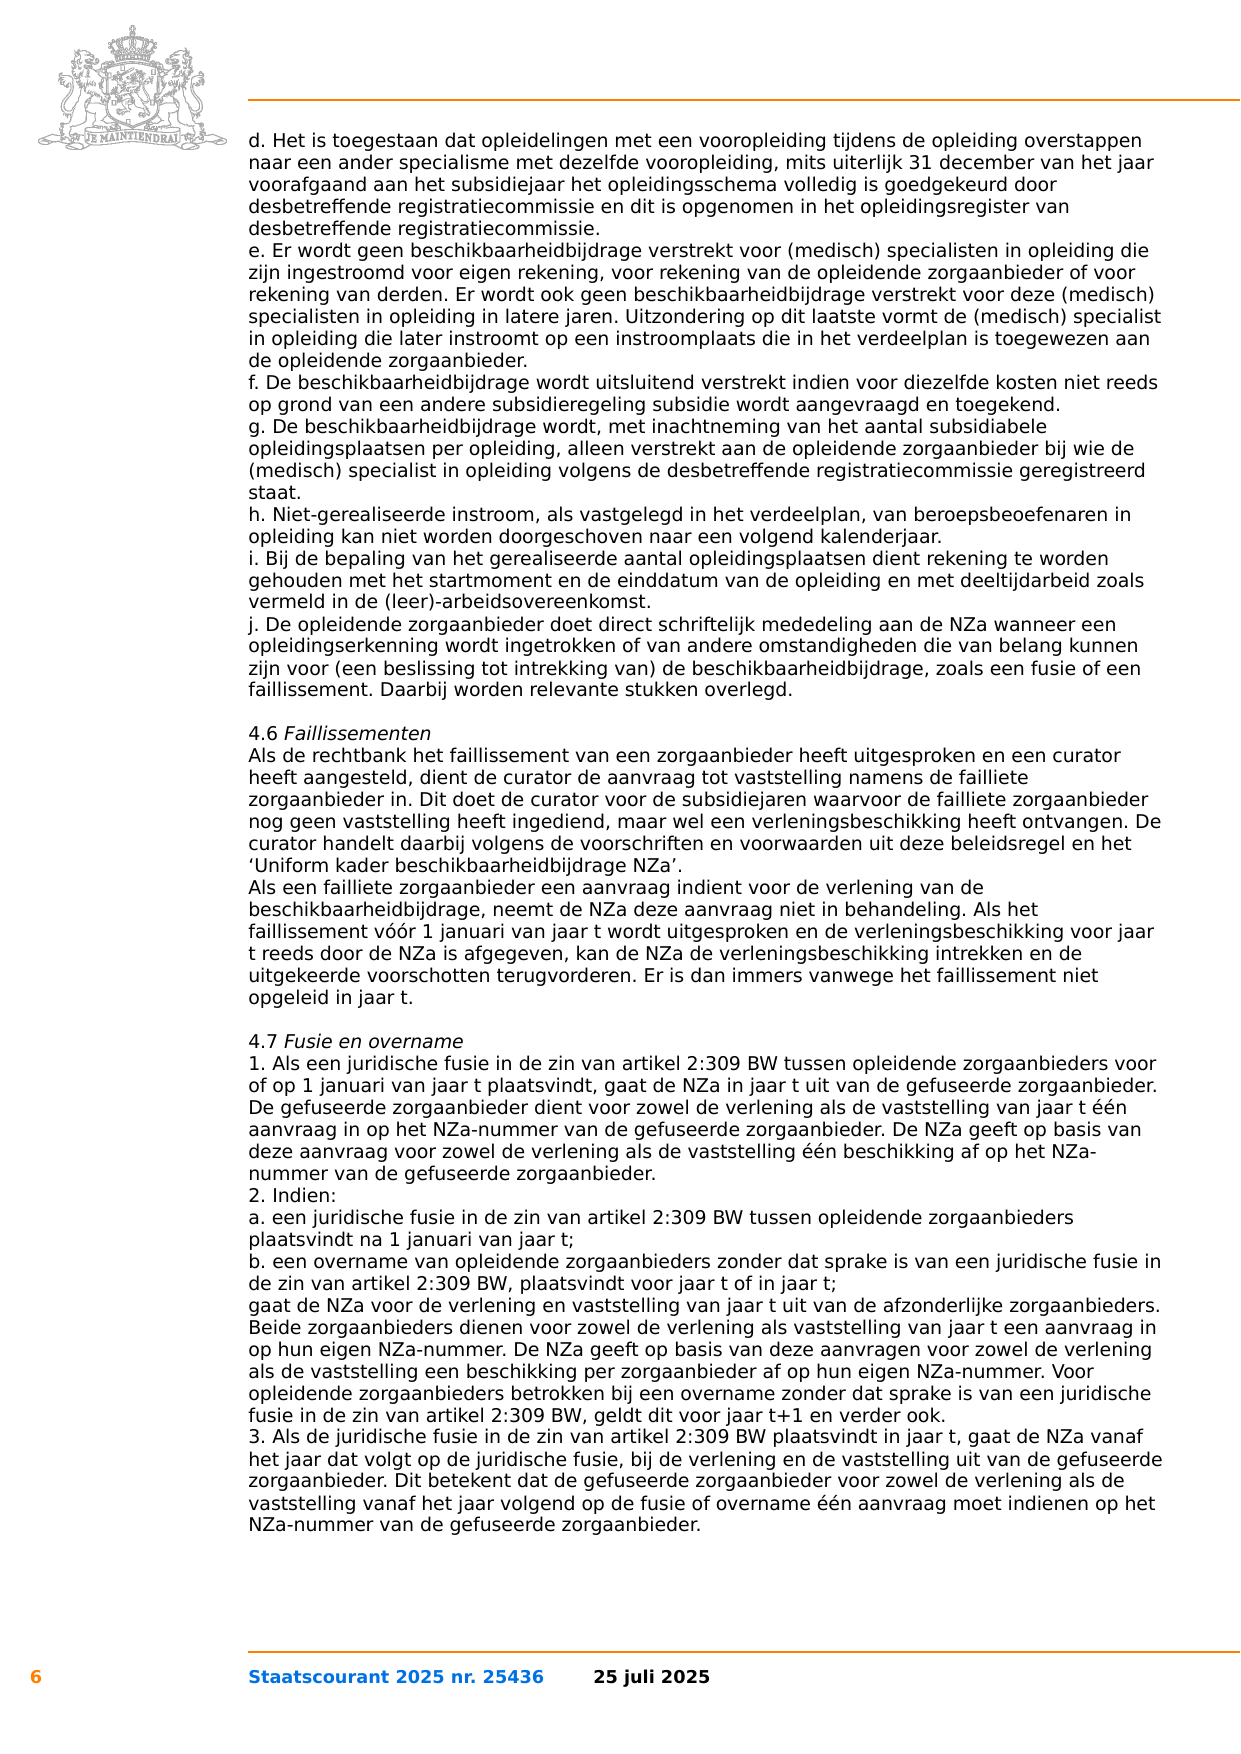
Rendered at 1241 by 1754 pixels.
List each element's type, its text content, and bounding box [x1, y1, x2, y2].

text a. een juridische fusie in de zin van artikel 2:309 BW tussen opleidende zorgaanbieders plaatsvindt na 1 januari van jaar t; [248, 1207, 1163, 1251]
text Als de rechtbank het faillissement van een zorgaanbieder heeft uitgesproken en een curator heeft aangesteld, dient de curator de aanvraag tot vaststelling namens de failliete zorgaanbieder in. Dit doet de curator voor de subsidiejaren waarvoor de failliete zorgaanbieder nog geen vaststelling heeft ingediend, maar wel een verleningsbeschikking heeft ontvangen. De curator handelt daarbij volgens de voorschriften en voorwaarden uit deze beleidsregel en het ‘Uniform kader beschikbaarheidbijdrage NZa’. [248, 745, 1163, 877]
text e. Er wordt geen beschikbaarheidbijdrage verstrekt voor (medisch) specialisten in opleiding die zijn ingestroomd voor eigen rekening, voor rekening van de opleidende zorgaanbieder of voor rekening van derden. Er wordt ook geen beschikbaarheidbijdrage verstrekt voor deze (medisch) specialisten in opleiding in latere jaren. Uitzondering op dit laatste vormt de (medisch) specialist in opleiding die later instroomt op een instroomplaats die in het verdeelplan is toegewezen aan de opleidende zorgaanbieder. [248, 240, 1163, 372]
text h. Niet-gerealiseerde instroom, als vastgelegd in het verdeelplan, van beroepsbeoefenaren in opleiding kan niet worden doorgeschoven naar een volgend kalenderjaar. [248, 503, 1163, 547]
text i. Bij de bepaling van het gerealiseerde aantal opleidingsplaatsen dient rekening te worden gehouden met het startmoment en de einddatum van de opleiding en met deeltijdarbeid zoals vermeld in de (leer)-arbeidsovereenkomst. [248, 547, 1163, 613]
text 2. Indien: [248, 1185, 1163, 1207]
text Als een failliete zorgaanbieder een aanvraag indient voor de verlening van de beschikbaarheidbijdrage, neemt de NZa deze aanvraag niet in behandeling. Als het faillissement vóór 1 januari van jaar t wordt uitgesproken en de verleningsbeschikking voor jaar t reeds door de NZa is afgegeven, kan de NZa de verleningsbeschikking intrekken en de uitgekeerde voorschotten terugvorderen. Er is dan immers vanwege het faillissement niet opgeleid in jaar t. [248, 877, 1163, 1009]
text 3. Als de juridische fusie in de zin van artikel 2:309 BW plaatsvindt in jaar t, gaat de NZa vanaf het jaar dat volgt op de juridische fusie, bij de verlening en de vaststelling uit van de gefuseerde zorgaanbieder. Dit betekent dat de gefuseerde zorgaanbieder voor zowel de verlening als de vaststelling vanaf het jaar volgend op de fusie of overname één aanvraag moet indienen op het NZa-nummer van de gefuseerde zorgaanbieder. [248, 1426, 1163, 1536]
text g. De beschikbaarheidbijdrage wordt, met inachtneming van het aantal subsidiabele opleidingsplaatsen per opleiding, alleen verstrekt aan de opleidende zorgaanbieder bij wie de (medisch) specialist in opleiding volgens de desbetreffende registratiecommissie geregistreerd staat. [248, 416, 1163, 503]
text d. Het is toegestaan dat opleidelingen met een vooropleiding tijdens de opleiding overstappen naar een ander specialisme met dezelfde vooropleiding, mits uiterlijk 31 december van het jaar voorafgaand aan het subsidiejaar het opleidingsschema volledig is goedgekeurd door desbetreffende registratiecommissie en dit is opgenomen in het opleidingsregister van desbetreffende registratiecommissie. [248, 130, 1163, 240]
text 1. Als een juridische fusie in de zin van artikel 2:309 BW tussen opleidende zorgaanbieders voor of op 1 januari van jaar t plaatsvindt, gaat de NZa in jaar t uit van de gefuseerde zorgaanbieder. De gefuseerde zorgaanbieder dient voor zowel de verlening als de vaststelling van jaar t één aanvraag in op het NZa-nummer van de gefuseerde zorgaanbieder. De NZa geeft op basis van deze aanvraag voor zowel de verlening als de vaststelling één beschikking af op het NZa-nummer van de gefuseerde zorgaanbieder. [248, 1053, 1163, 1185]
picture [38, 25, 227, 150]
text 4.6 Faillissementen [248, 723, 1163, 745]
text b. een overname van opleidende zorgaanbieders zonder dat sprake is van een juridische fusie in de zin van artikel 2:309 BW, plaatsvindt voor jaar t of in jaar t; [248, 1251, 1163, 1294]
text gaat de NZa voor de verlening en vaststelling van jaar t uit van de afzonderlijke zorgaanbieders. Beide zorgaanbieders dienen voor zowel de verlening als vaststelling van jaar t een aanvraag in op hun eigen NZa-nummer. De NZa geeft op basis van deze aanvragen voor zowel de verlening als de vaststelling een beschikking per zorgaanbieder af op hun eigen NZa-nummer. Voor opleidende zorgaanbieders betrokken bij een overname zonder dat sprake is van een juridische fusie in de zin van artikel 2:309 BW, geldt dit voor jaar t+1 en verder ook. [248, 1294, 1163, 1426]
text j. De opleidende zorgaanbieder doet direct schriftelijk mededeling aan de NZa wanneer een opleidingserkenning wordt ingetrokken of van andere omstandigheden die van belang kunnen zijn voor (een beslissing tot intrekking van) de beschikbaarheidbijdrage, zoals een fusie of een faillissement. Daarbij worden relevante stukken overlegd. [248, 613, 1163, 701]
text f. De beschikbaarheidbijdrage wordt uitsluitend verstrekt indien voor diezelfde kosten niet reeds op grond van een andere subsidieregeling subsidie wordt aangevraagd en toegekend. [248, 372, 1163, 416]
text 4.7 Fusie en overname [248, 1031, 1163, 1053]
